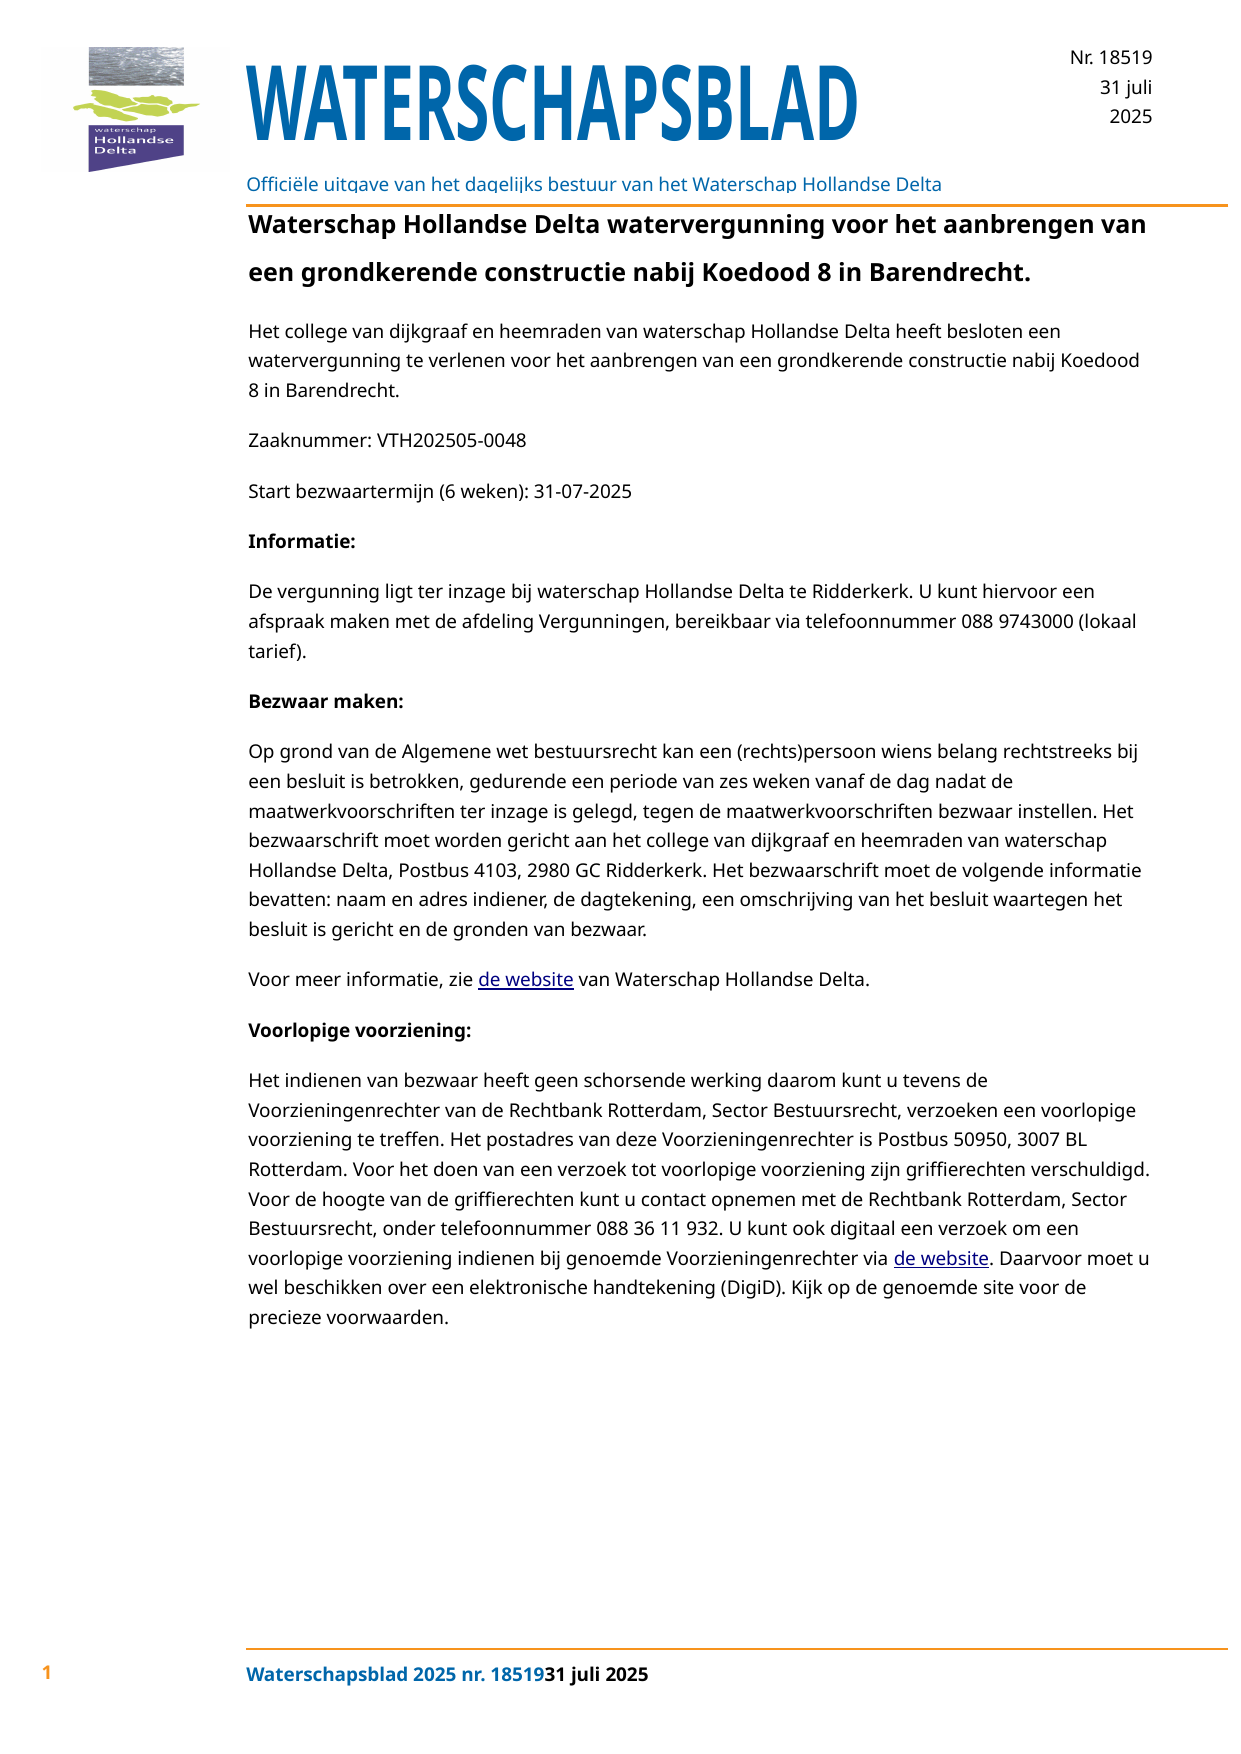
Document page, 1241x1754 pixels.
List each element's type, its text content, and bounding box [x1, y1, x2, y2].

picture [41, 47, 231, 172]
text Zaaknummer: VTH202505-0048 [248, 427, 1152, 453]
text Op grond van de Algemene wet bestuursrecht kan een (rechts)persoon wiens belang rechtstreeks bij een besluit is betrokken, gedurende een periode van zes weken vanaf de dag nadat de maatwerkvoorschriften ter inzage is gelegd, tegen de maatwerkvoorschriften bezwaar instellen. Het bezwaarschrift moet worden gericht aan het college van dijkgraaf en heemraden van waterschap Hollandse Delta, Postbus 4103, 2980 GC Ridderkerk. Het bezwaarschrift moet de volgende informatie bevatten: naam en adres indiener, de dagtekening, een omschrijving van het besluit waartegen het besluit is gericht en de gronden van bezwaar. [248, 739, 1152, 942]
text De vergunning ligt ter inzage bij waterschap Hollandse Delta te Ridderkerk. U kunt hiervoor een afspraak maken met de afdeling Vergunningen, bereikbaar via telefoonnummer 088 9743000 (lokaal tarief). [248, 579, 1152, 664]
text Informatie: [248, 528, 1152, 554]
text Bezwaar maken: [248, 688, 1152, 714]
text Het indienen van bezwaar heeft geen schorsende werking daarom kunt u tevens de Voorzieningenrechter van de Rechtbank Rotterdam, Sector Bestuursrecht, verzoeken een voorlopige voorziening te treffen. Het postadres van deze Voorzieningenrechter is Postbus 50950, 3007 BL Rotterdam. Voor het doen van een verzoek tot voorlopige voorziening zijn griffierechten verschuldigd. Voor de hoogte van de griffierechten kunt u contact opnemen met de Rechtbank Rotterdam, Sector Bestuursrecht, onder telefoonnummer 088 36 11 932. U kunt ook digitaal een verzoek om een voorlopige voorziening indienen bij genoemde Voorzieningenrechter via de website. Daarvoor moet u wel beschikken over een elektronische handtekening (DigiD). Kijk op de genoemde site voor de precieze voorwaarden. [248, 1067, 1152, 1330]
text Start bezwaartermijn (6 weken): 31-07-2025 [248, 478, 1152, 504]
text Voorlopige voorziening: [248, 1017, 1152, 1043]
text Het college van dijkgraaf en heemraden van waterschap Hollandse Delta heeft besloten een watervergunning te verlenen voor het aanbrengen van een grondkerende constructie nabij Koedood 8 in Barendrecht. [248, 318, 1152, 403]
text Waterschap Hollandse Delta watervergunning voor het aanbrengen van een grondkerende constructie nabij Koedood 8 in Barendrecht. [248, 207, 1152, 288]
text Voor meer informatie, zie de website van Waterschap Hollandse Delta. [248, 967, 1152, 992]
